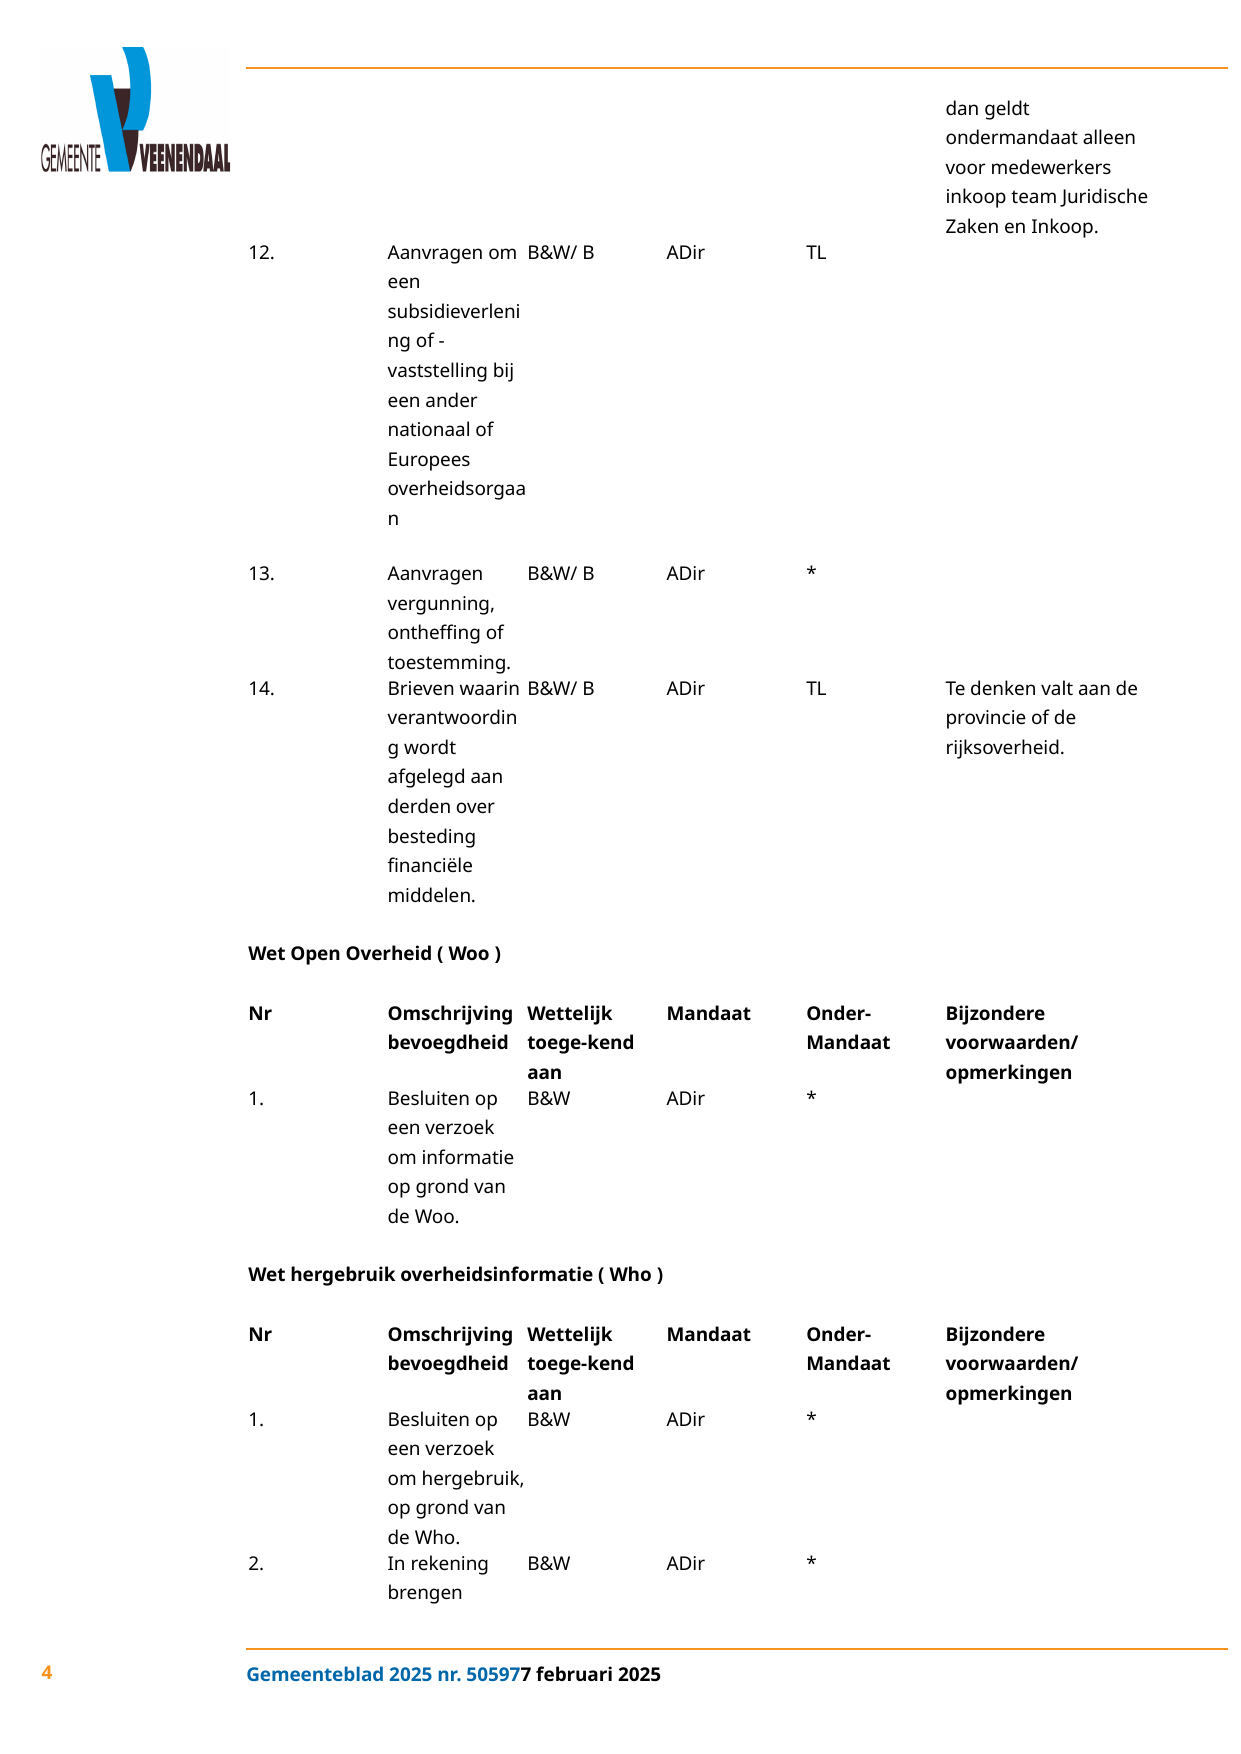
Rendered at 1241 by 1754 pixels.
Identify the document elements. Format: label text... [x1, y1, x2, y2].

table_cell B&W/ B [527, 560, 666, 675]
table_header Bijzondere voorwaarden/ opmerkingen [945, 1321, 1152, 1406]
table_cell * [806, 1550, 945, 1605]
table_cell Aanvragen vergunning, ontheffing of toestemming. [388, 560, 527, 675]
text Wet Open Overheid ( Woo ) [248, 941, 1152, 966]
table_header Wettelijk toege-kend aan [527, 1000, 666, 1085]
table_cell TL [806, 675, 945, 908]
table_header Bijzondere voorwaarden/ opmerkingen [945, 1000, 1152, 1085]
table_cell Besluiten op een verzoek om hergebruik, op grond van de Who. [388, 1406, 527, 1550]
table_cell [945, 1550, 1152, 1605]
table_header Mandaat [666, 1000, 806, 1085]
table_header Onder- Mandaat [806, 1321, 945, 1406]
table_cell ADir [666, 675, 806, 908]
table_cell B&W/ B [527, 239, 666, 560]
table_header Wettelijk toege-kend aan [527, 1321, 666, 1406]
picture [123, 47, 231, 172]
text Wet hergebruik overheidsinformatie ( Who ) [248, 1262, 1152, 1287]
table_header Nr [248, 1321, 387, 1406]
table_cell [945, 560, 1152, 675]
table_cell [945, 239, 1152, 560]
table_cell ADir [666, 1550, 806, 1605]
table_cell * [806, 1406, 945, 1550]
table_cell B&W [527, 1550, 666, 1605]
table_cell [527, 95, 666, 239]
table_header Mandaat [666, 1321, 806, 1406]
table_cell dan geldt ondermandaat alleen voor medewerkers inkoop team Juridische Zaken en Inkoop. [945, 95, 1152, 239]
table_cell [248, 239, 387, 560]
table_cell * [806, 1085, 945, 1229]
table_cell ADir [666, 1085, 806, 1229]
table_cell B&W [527, 1406, 666, 1550]
table_header Omschrijving bevoegdheid [388, 1000, 527, 1085]
table_cell 2. [248, 1550, 387, 1605]
table_cell * [806, 560, 945, 675]
table_cell B&W/ B [527, 675, 666, 908]
table_header Onder- Mandaat [806, 1000, 945, 1085]
table_cell In rekening brengen [388, 1550, 527, 1605]
table_cell [388, 95, 527, 239]
table_cell [666, 95, 806, 239]
table_cell Aanvragen om een subsidieverlening of -vaststelling bij een ander nationaal of Europees overheidsorgaan [388, 239, 527, 560]
table_cell Brieven waarin verantwoording wordt afgelegd aan derden over besteding financiële middelen. [388, 675, 527, 908]
table_cell 1. [248, 1085, 387, 1229]
table_cell TL [806, 239, 945, 560]
table_cell [945, 1085, 1152, 1229]
table_header Omschrijving bevoegdheid [388, 1321, 527, 1406]
table_cell Te denken valt aan de provincie of de rijksoverheid. [945, 675, 1152, 908]
table_header Nr [248, 1000, 387, 1085]
table_cell [248, 675, 387, 908]
picture [41, 47, 130, 172]
table_cell B&W [527, 1085, 666, 1229]
table_cell [806, 95, 945, 239]
table_cell ADir [666, 1406, 806, 1550]
table_cell 1. [248, 1406, 387, 1550]
table_cell Besluiten op een verzoek om informatie op grond van de Woo. [388, 1085, 527, 1229]
table_cell ADir [666, 239, 806, 560]
table_cell [248, 95, 387, 239]
table_cell [945, 1406, 1152, 1550]
table_cell [248, 560, 387, 675]
table_cell ADir [666, 560, 806, 675]
